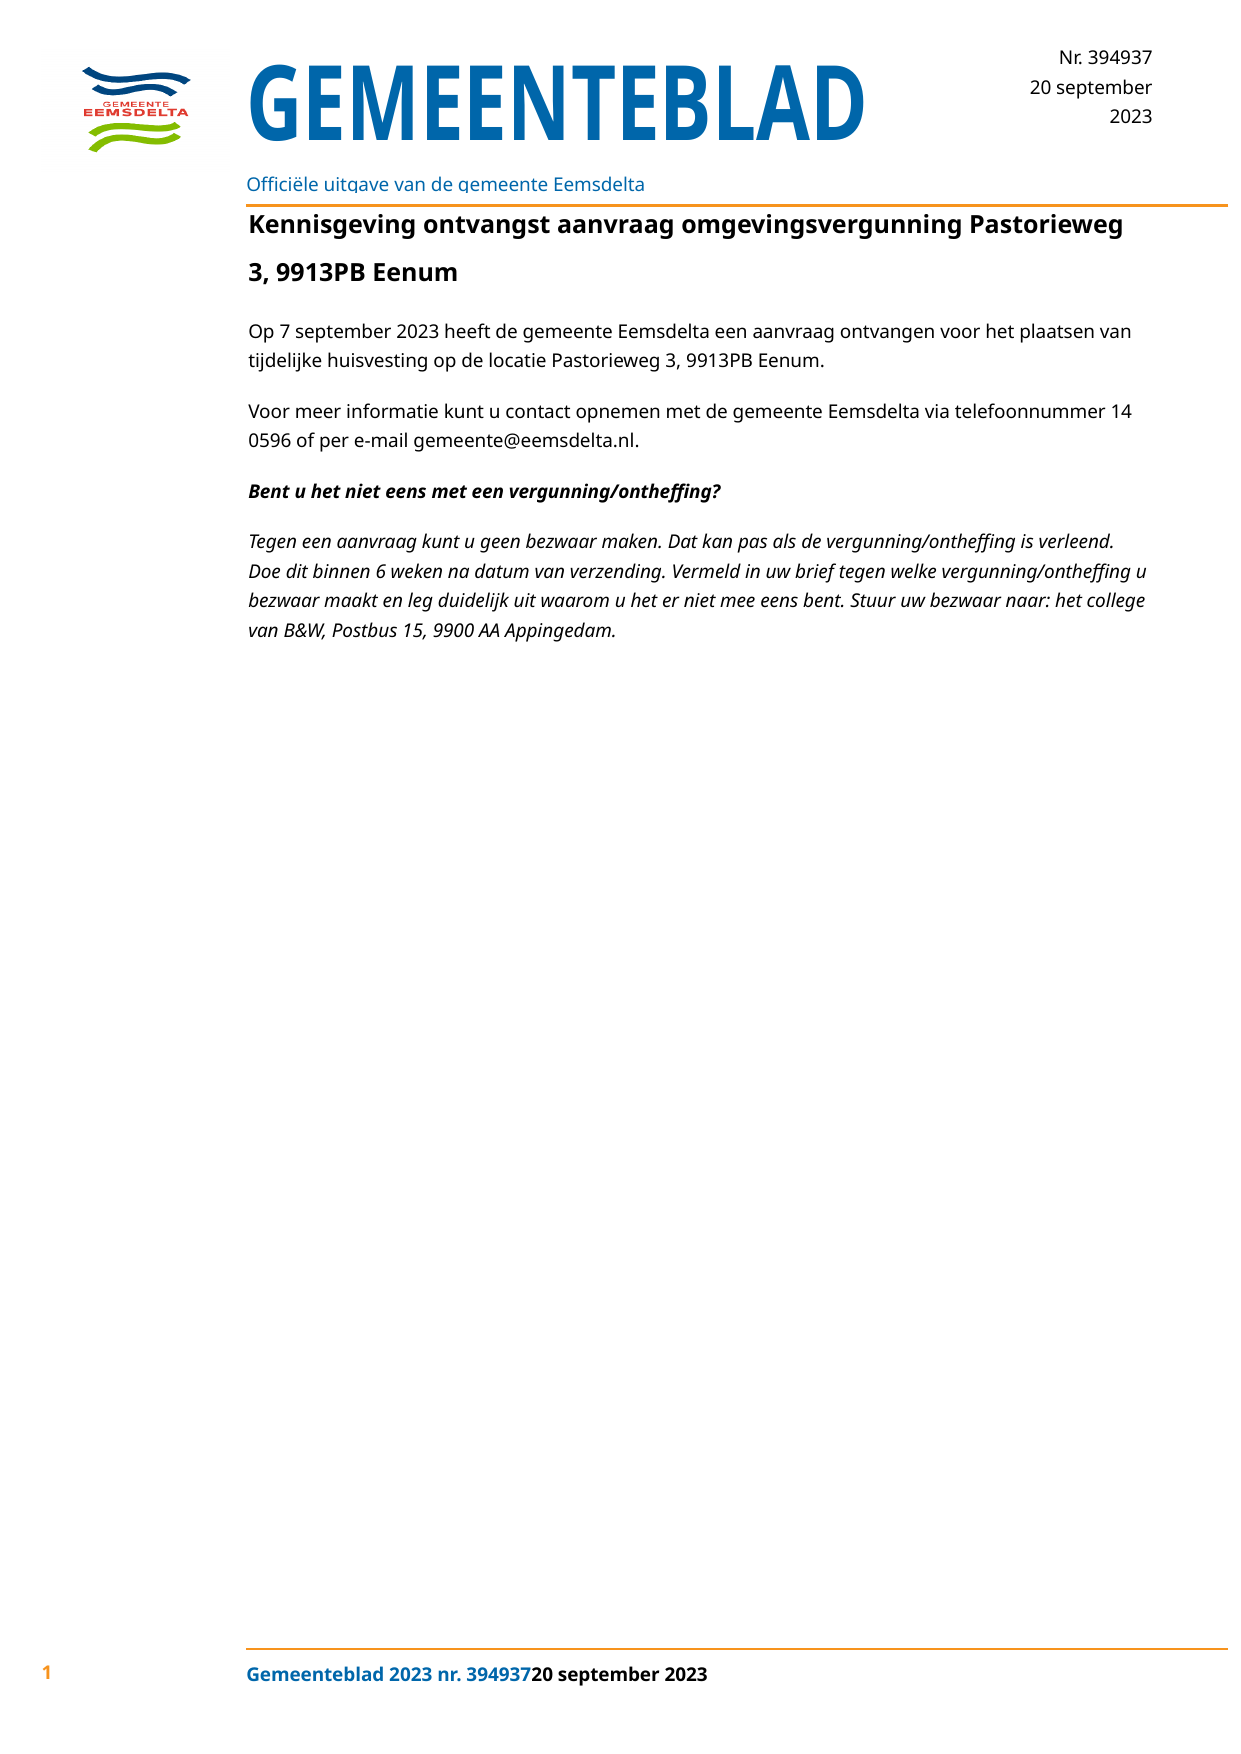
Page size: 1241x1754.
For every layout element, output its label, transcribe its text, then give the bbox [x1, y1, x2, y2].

text Tegen een aanvraag kunt u geen bezwaar maken. Dat kan pas als de vergunning/ontheffing is verleend. Doe dit binnen 6 weken na datum van verzending. Vermeld in uw brief tegen welke vergunning/ontheffing u bezwaar maakt en leg duidelijk uit waarom u het er niet mee eens bent. Stuur uw bezwaar naar: het college van B&W, Postbus 15, 9900 AA Appingedam. [248, 528, 1152, 643]
text Voor meer informatie kunt u contact opnemen met de gemeente Eemsdelta via telefoonnummer 14 0596 of per e-mail gemeente@eemsdelta.nl. [248, 398, 1152, 453]
text Kennisgeving ontvangst aanvraag omgevingsvergunning Pastorieweg 3, 9913PB Eenum [248, 207, 1152, 288]
text Op 7 september 2023 heeft de gemeente Eemsdelta een aanvraag ontvangen voor het plaatsen van tijdelijke huisvesting op de locatie Pastorieweg 3, 9913PB Eenum. [248, 318, 1152, 373]
picture [41, 47, 231, 172]
text Bent u het niet eens met een vergunning/ontheffing? [248, 478, 1152, 504]
